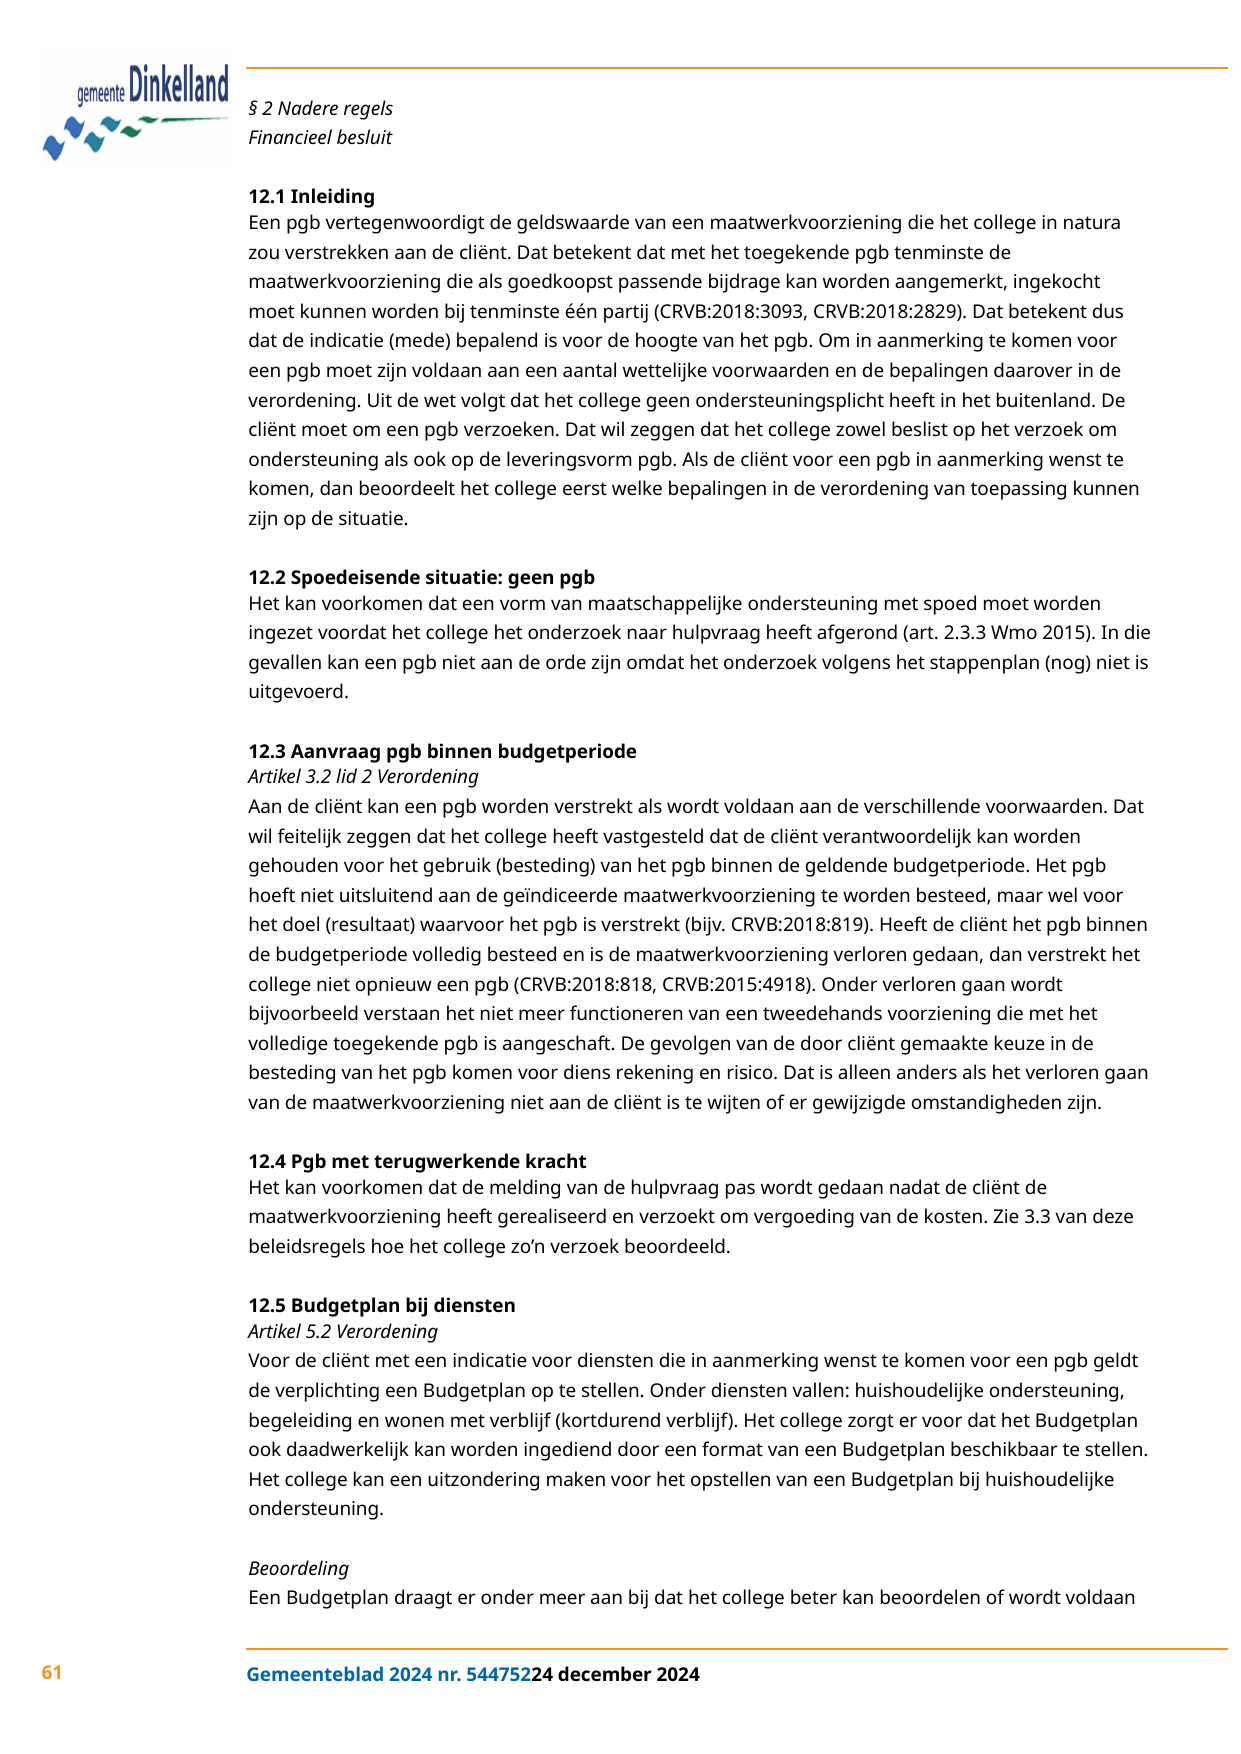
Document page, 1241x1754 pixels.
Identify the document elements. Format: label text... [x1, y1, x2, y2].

text 12.3 Aanvraag pgb binnen budgetperiode [248, 738, 1152, 764]
text Een pgb vertegenwoordigt de geldswaarde van een maatwerkvoorziening die het college in natura zou verstrekken aan de cliënt. Dat betekent dat met het toegekende pgb tenminste de maatwerkvoorziening die als goedkoopst passende bijdrage kan worden aangemerkt, ingekocht moet kunnen worden bij tenminste één partij (CRVB:2018:3093, CRVB:2018:2829). Dat betekent dus dat de indicatie (mede) bepalend is voor de hoogte van het pgb. Om in aanmerking te komen voor een pgb moet zijn voldaan aan een aantal wettelijke voorwaarden en de bepalingen daarover in de verordening. Uit de wet volgt dat het college geen ondersteuningsplicht heeft in het buitenland. De cliënt moet om een pgb verzoeken. Dat wil zeggen dat het college zowel beslist op het verzoek om ondersteuning als ook op de leveringsvorm pgb. Als de cliënt voor een pgb in aanmerking wenst te komen, dan beoordeelt het college eerst welke bepalingen in de verordening van toepassing kunnen zijn op de situatie. [248, 209, 1152, 531]
text 12.4 Pgb met terugwerkende kracht [248, 1148, 1152, 1174]
text Aan de cliënt kan een pgb worden verstrekt als wordt voldaan aan de verschillende voorwaarden. Dat wil feitelijk zeggen dat het college heeft vastgesteld dat de cliënt verantwoordelijk kan worden gehouden voor het gebruik (besteding) van het pgb binnen de geldende budgetperiode. Het pgb hoeft niet uitsluitend aan de geïndiceerde maatwerkvoorziening te worden besteed, maar wel voor het doel (resultaat) waarvoor het pgb is verstrekt (bijv. CRVB:2018:819). Heeft de cliënt het pgb binnen de budgetperiode volledig besteed en is de maatwerkvoorziening verloren gedaan, dan verstrekt het college niet opnieuw een pgb (CRVB:2018:818, CRVB:2015:4918). Onder verloren gaan wordt bijvoorbeeld verstaan het niet meer functioneren van een tweedehands voorziening die met het volledige toegekende pgb is aangeschaft. De gevolgen van de door cliënt gemaakte keuze in de besteding van het pgb komen voor diens rekening en risico. Dat is alleen anders als het verloren gaan van de maatwerkvoorziening niet aan de cliënt is te wijten of er gewijzigde omstandigheden zijn. [248, 793, 1152, 1115]
text Beoordeling [248, 1555, 1152, 1580]
text Artikel 3.2 lid 2 Verordening [248, 764, 1152, 789]
text Een Budgetplan draagt er onder meer aan bij dat het college beter kan beoordelen of wordt voldaan [248, 1584, 1152, 1610]
text 12.5 Budgetplan bij diensten [248, 1292, 1152, 1318]
picture [41, 47, 231, 172]
text § 2 Nadere regels [248, 95, 1152, 121]
text Artikel 5.2 Verordening [248, 1318, 1152, 1344]
text Financieel besluit [248, 124, 1152, 150]
text Voor de cliënt met een indicatie voor diensten die in aanmerking wenst te komen voor een pgb geldt de verplichting een Budgetplan op te stellen. Onder diensten vallen: huishoudelijke ondersteuning, begeleiding en wonen met verblijf (kortdurend verblijf). Het college zorgt er voor dat het Budgetplan ook daadwerkelijk kan worden ingediend door een format van een Budgetplan beschikbaar te stellen. Het college kan een uitzondering maken voor het opstellen van een Budgetplan bij huishoudelijke ondersteuning. [248, 1348, 1152, 1521]
text Het kan voorkomen dat een vorm van maatschappelijke ondersteuning met spoed moet worden ingezet voordat het college het onderzoek naar hulpvraag heeft afgerond (art. 2.3.3 Wmo 2015). In die gevallen kan een pgb niet aan de orde zijn omdat het onderzoek volgens het stappenplan (nog) niet is uitgevoerd. [248, 590, 1152, 704]
text Het kan voorkomen dat de melding van de hulpvraag pas wordt gedaan nadat de cliënt de maatwerkvoorziening heeft gerealiseerd en verzoekt om vergoeding van de kosten. Zie 3.3 van deze beleidsregels hoe het college zo’n verzoek beoordeeld. [248, 1174, 1152, 1259]
text 12.1 Inleiding [248, 183, 1152, 209]
text 12.2 Spoedeisende situatie: geen pgb [248, 564, 1152, 590]
